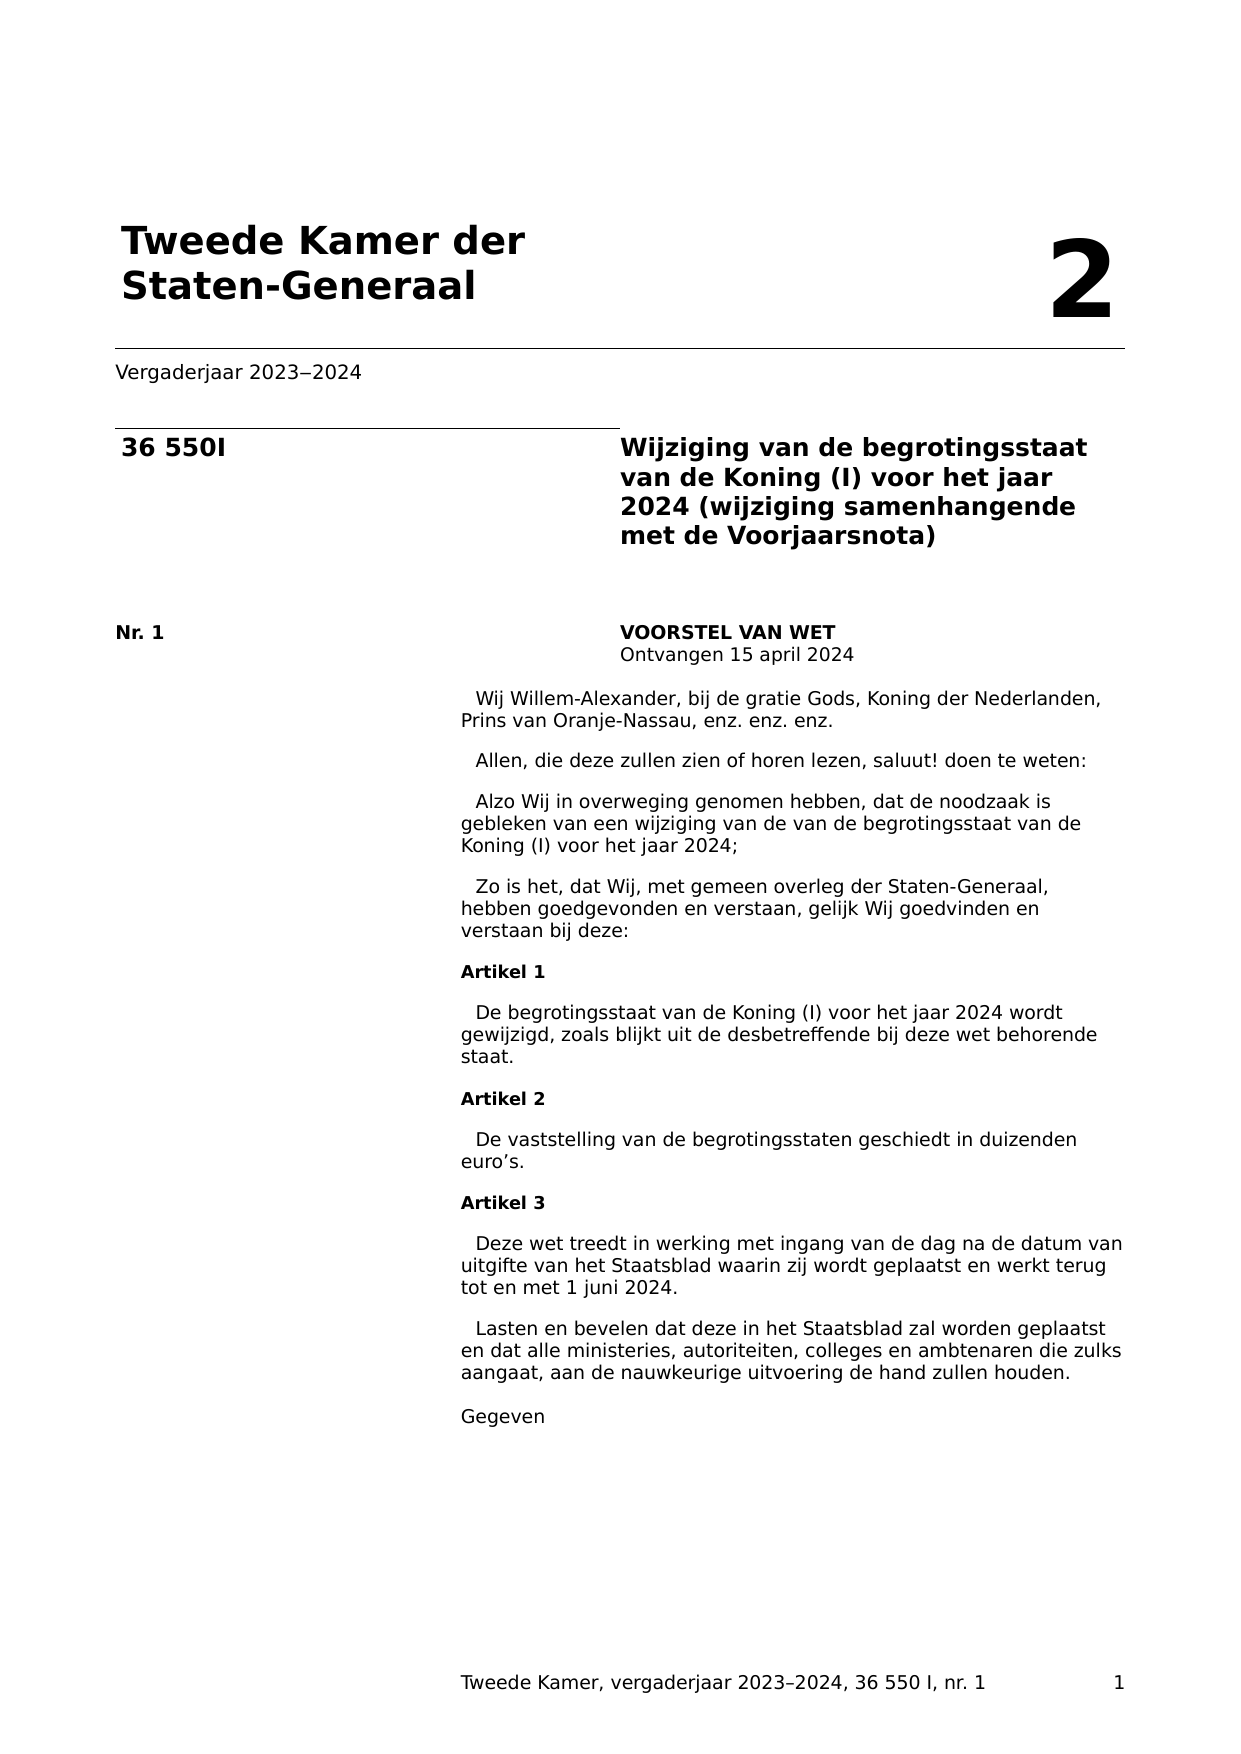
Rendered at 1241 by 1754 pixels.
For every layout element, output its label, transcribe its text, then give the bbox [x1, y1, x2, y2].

title Artikel 2 [461, 1087, 1125, 1110]
text De begrotingsstaat van de Koning (I) voor het jaar 2024 wordt gewijzigd, zoals blijkt uit de desbetreffende bij deze wet behorende staat. [461, 1002, 1125, 1068]
title Artikel 3 [461, 1191, 1125, 1214]
table_header 36 550I [115, 429, 620, 556]
table_header Voorstel van Wet Ontvangen 15 april 2024 [620, 622, 1125, 688]
text Lasten en bevelen dat deze in het Staatsblad zal worden geplaatst en dat alle ministeries, autoriteiten, colleges en ambtenaren die zulks aangaat, aan de nauwkeurige uitvoering de hand zullen houden. [461, 1318, 1125, 1383]
table_header Tweede Kamer der Staten-Generaal [115, 213, 620, 348]
table_header 2 [620, 213, 1125, 348]
text De vaststelling van de begrotingsstaten geschiedt in duizenden euro’s. [461, 1128, 1125, 1172]
table_header Wijziging van de begrotingsstaat van de Koning (I) voor het jaar 2024 (wijziging samenhangende met de Voorjaarsnota) [620, 428, 1125, 556]
text Zo is het, dat Wij, met gemeen overleg der Staten-Generaal, hebben goedgevonden en verstaan, gelijk Wij goedvinden en verstaan bij deze: [461, 876, 1125, 942]
text Deze wet treedt in werking met ingang van de dag na de datum van uitgifte van het Staatsblad waarin zij wordt geplaatst en werkt terug tot en met 1 juni 2024. [461, 1233, 1125, 1299]
title Artikel 1 [461, 961, 1125, 983]
table_header Nr. 1 [115, 622, 620, 688]
text Wij Willem-Alexander, bij de gratie Gods, Koning der Nederlanden, Prins van Oranje-Nassau, enz. enz. enz. [461, 688, 1125, 732]
text Allen, die deze zullen zien of horen lezen, saluut! doen te weten: [461, 750, 1125, 772]
table_cell Vergaderjaar 2023‒2024 [115, 349, 1125, 384]
text Gegeven [461, 1406, 1125, 1427]
text Alzo Wij in overweging genomen hebben, dat de noodzaak is gebleken van een wijziging van de van de begrotingsstaat van de Koning (I) voor het jaar 2024; [461, 791, 1125, 857]
